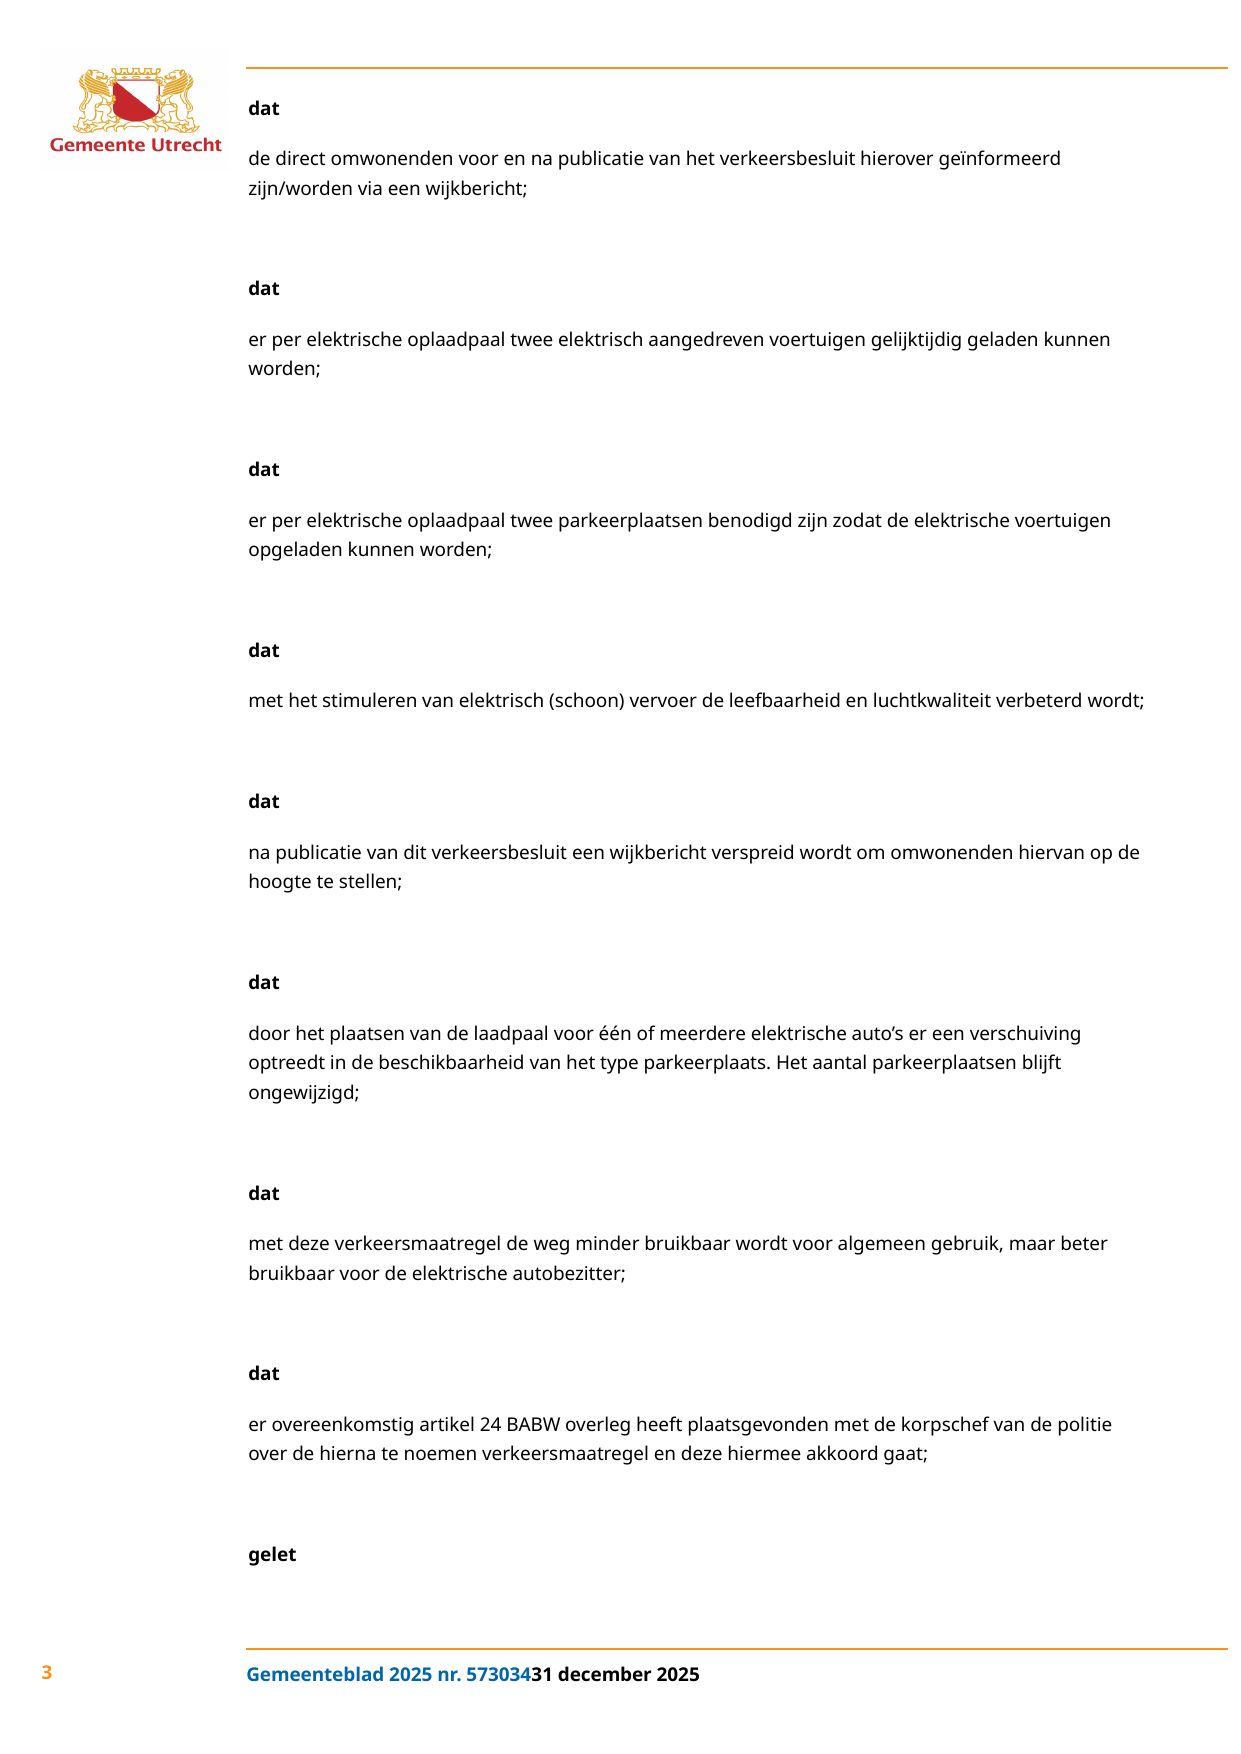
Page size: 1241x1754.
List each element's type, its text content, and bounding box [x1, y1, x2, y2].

text met het stimuleren van elektrisch (schoon) vervoer de leefbaarheid en luchtkwaliteit verbeterd wordt; [248, 688, 1152, 713]
text dat [248, 1180, 1152, 1206]
text dat [248, 95, 1152, 121]
text dat [248, 276, 1152, 301]
text dat [248, 788, 1152, 814]
text er per elektrische oplaadpaal twee elektrisch aangedreven voertuigen gelijktijdig geladen kunnen worden; [248, 326, 1152, 381]
text dat [248, 456, 1152, 482]
text de direct omwonenden voor en na publicatie van het verkeersbesluit hierover geïnformeerd zijn/worden via een wijkbericht; [248, 145, 1152, 201]
text dat [248, 637, 1152, 663]
text er overeenkomstig artikel 24 BABW overleg heeft plaatsgevonden met de korpschef van de politie over de hierna te noemen verkeersmaatregel en deze hiermee akkoord gaat; [248, 1411, 1152, 1466]
text dat [248, 1361, 1152, 1386]
text er per elektrische oplaadpaal twee parkeerplaatsen benodigd zijn zodat de elektrische voertuigen opgeladen kunnen worden; [248, 507, 1152, 562]
text met deze verkeersmaatregel de weg minder bruikbaar wordt voor algemeen gebruik, maar beter bruikbaar voor de elektrische autobezitter; [248, 1230, 1152, 1286]
picture [41, 47, 231, 172]
text door het plaatsen van de laadpaal voor één of meerdere elektrische auto’s er een verschuiving optreedt in de beschikbaarheid van het type parkeerplaats. Het aantal parkeerplaatsen blijft ongewijzigd; [248, 1020, 1152, 1105]
text na publicatie van dit verkeersbesluit een wijkbericht verspreid wordt om omwonenden hiervan op de hoogte te stellen; [248, 839, 1152, 894]
text gelet [248, 1541, 1152, 1567]
text dat [248, 969, 1152, 995]
